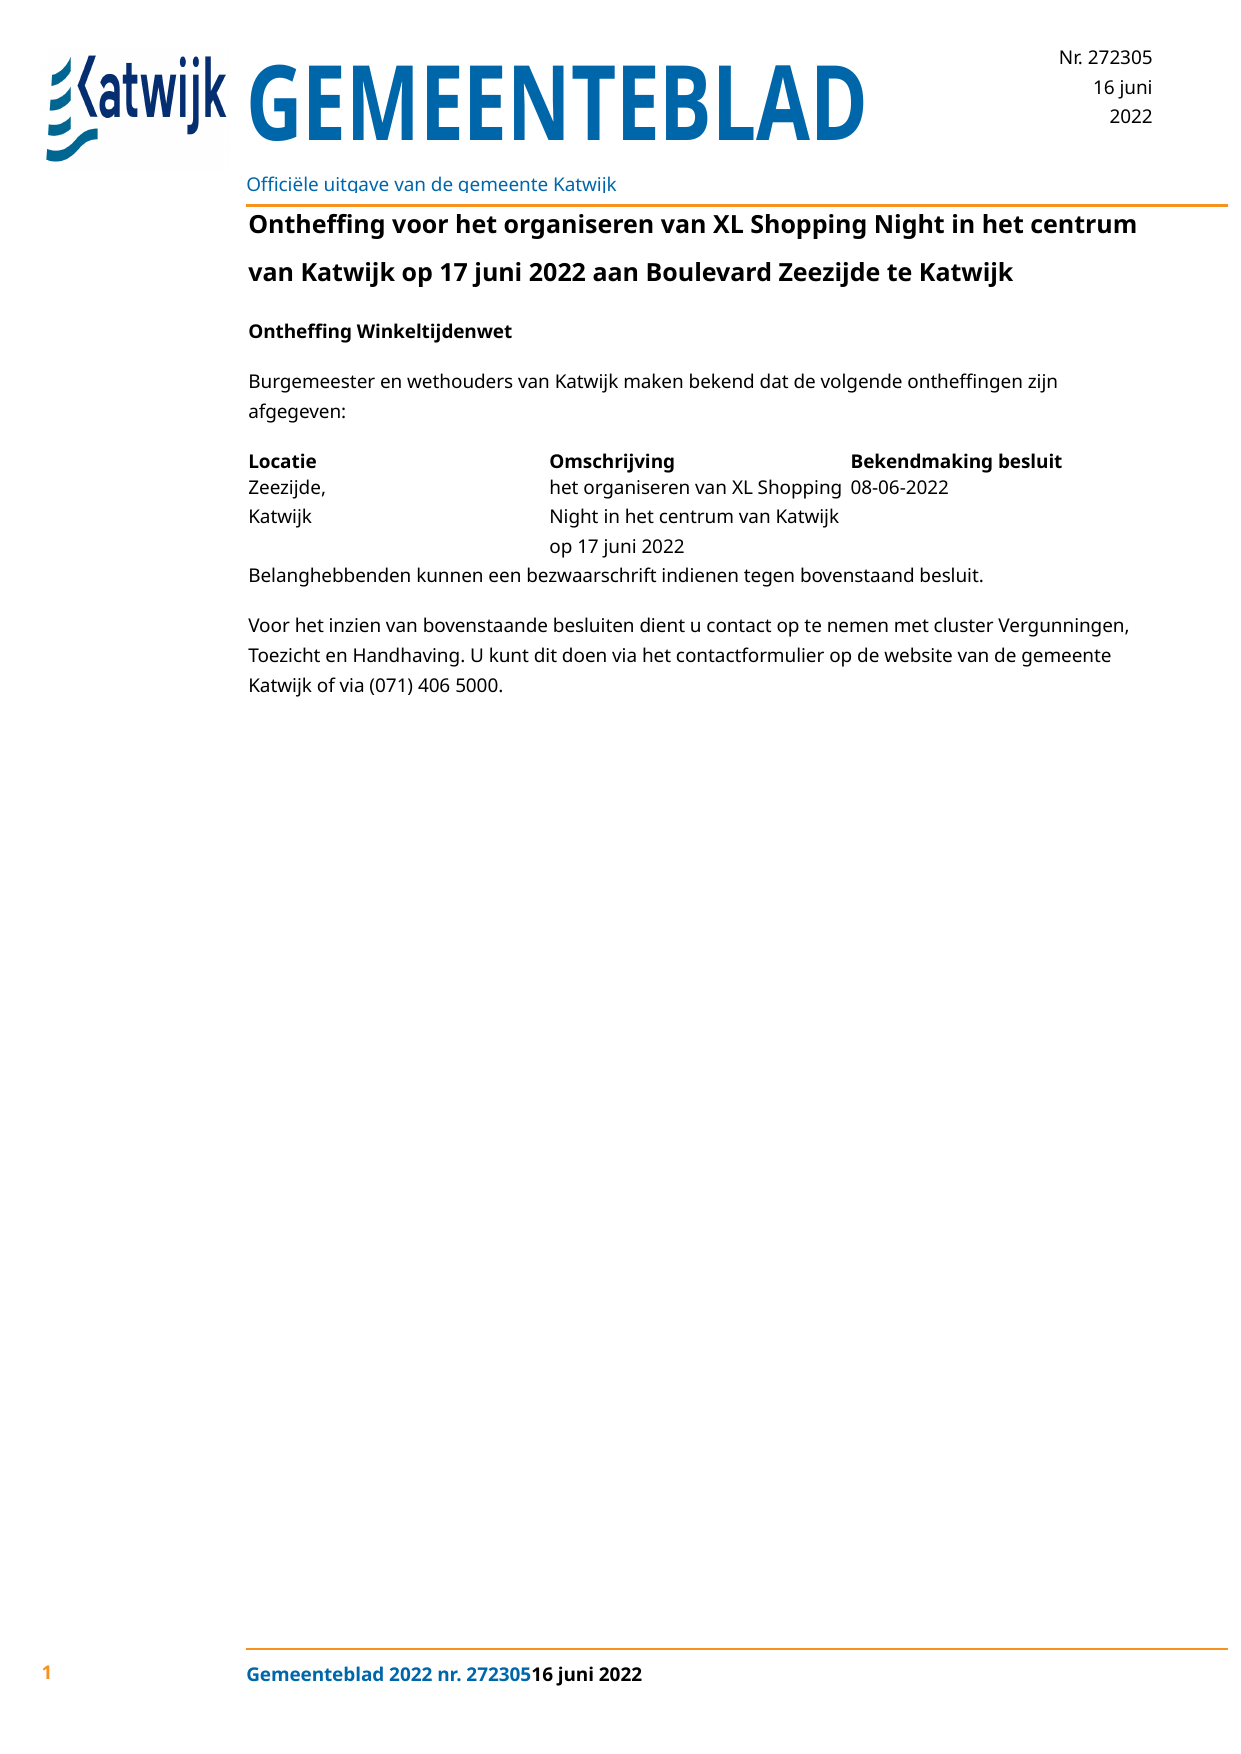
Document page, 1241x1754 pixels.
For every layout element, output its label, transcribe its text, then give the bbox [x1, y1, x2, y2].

text Belanghebbenden kunnen een bezwaarschrift indienen tegen bovenstaand besluit. [248, 562, 1152, 588]
table_header Bekendmaking besluit [850, 449, 1152, 474]
table_header Omschrijving [549, 449, 850, 474]
table_header Locatie [248, 449, 549, 474]
text Ontheffing Winkeltijdenwet [248, 318, 1152, 344]
text Ontheffing voor het organiseren van XL Shopping Night in het centrum van Katwijk op 17 juni 2022 aan Boulevard Zeezijde te Katwijk [248, 207, 1152, 288]
picture [41, 47, 231, 172]
table_cell Zeezijde, Katwijk [248, 474, 549, 559]
text Voor het inzien van bovenstaande besluiten dient u contact op te nemen met cluster Vergunningen, Toezicht en Handhaving. U kunt dit doen via het contactformulier op de website van de gemeente Katwijk of via (071) 406 5000. [248, 613, 1152, 698]
text Burgemeester en wethouders van Katwijk maken bekend dat de volgende ontheffingen zijn afgegeven: [248, 368, 1152, 424]
table_cell 08-06-2022 [850, 474, 1152, 559]
table_cell het organiseren van XL Shopping Night in het centrum van Katwijk op 17 juni 2022 [549, 474, 850, 559]
